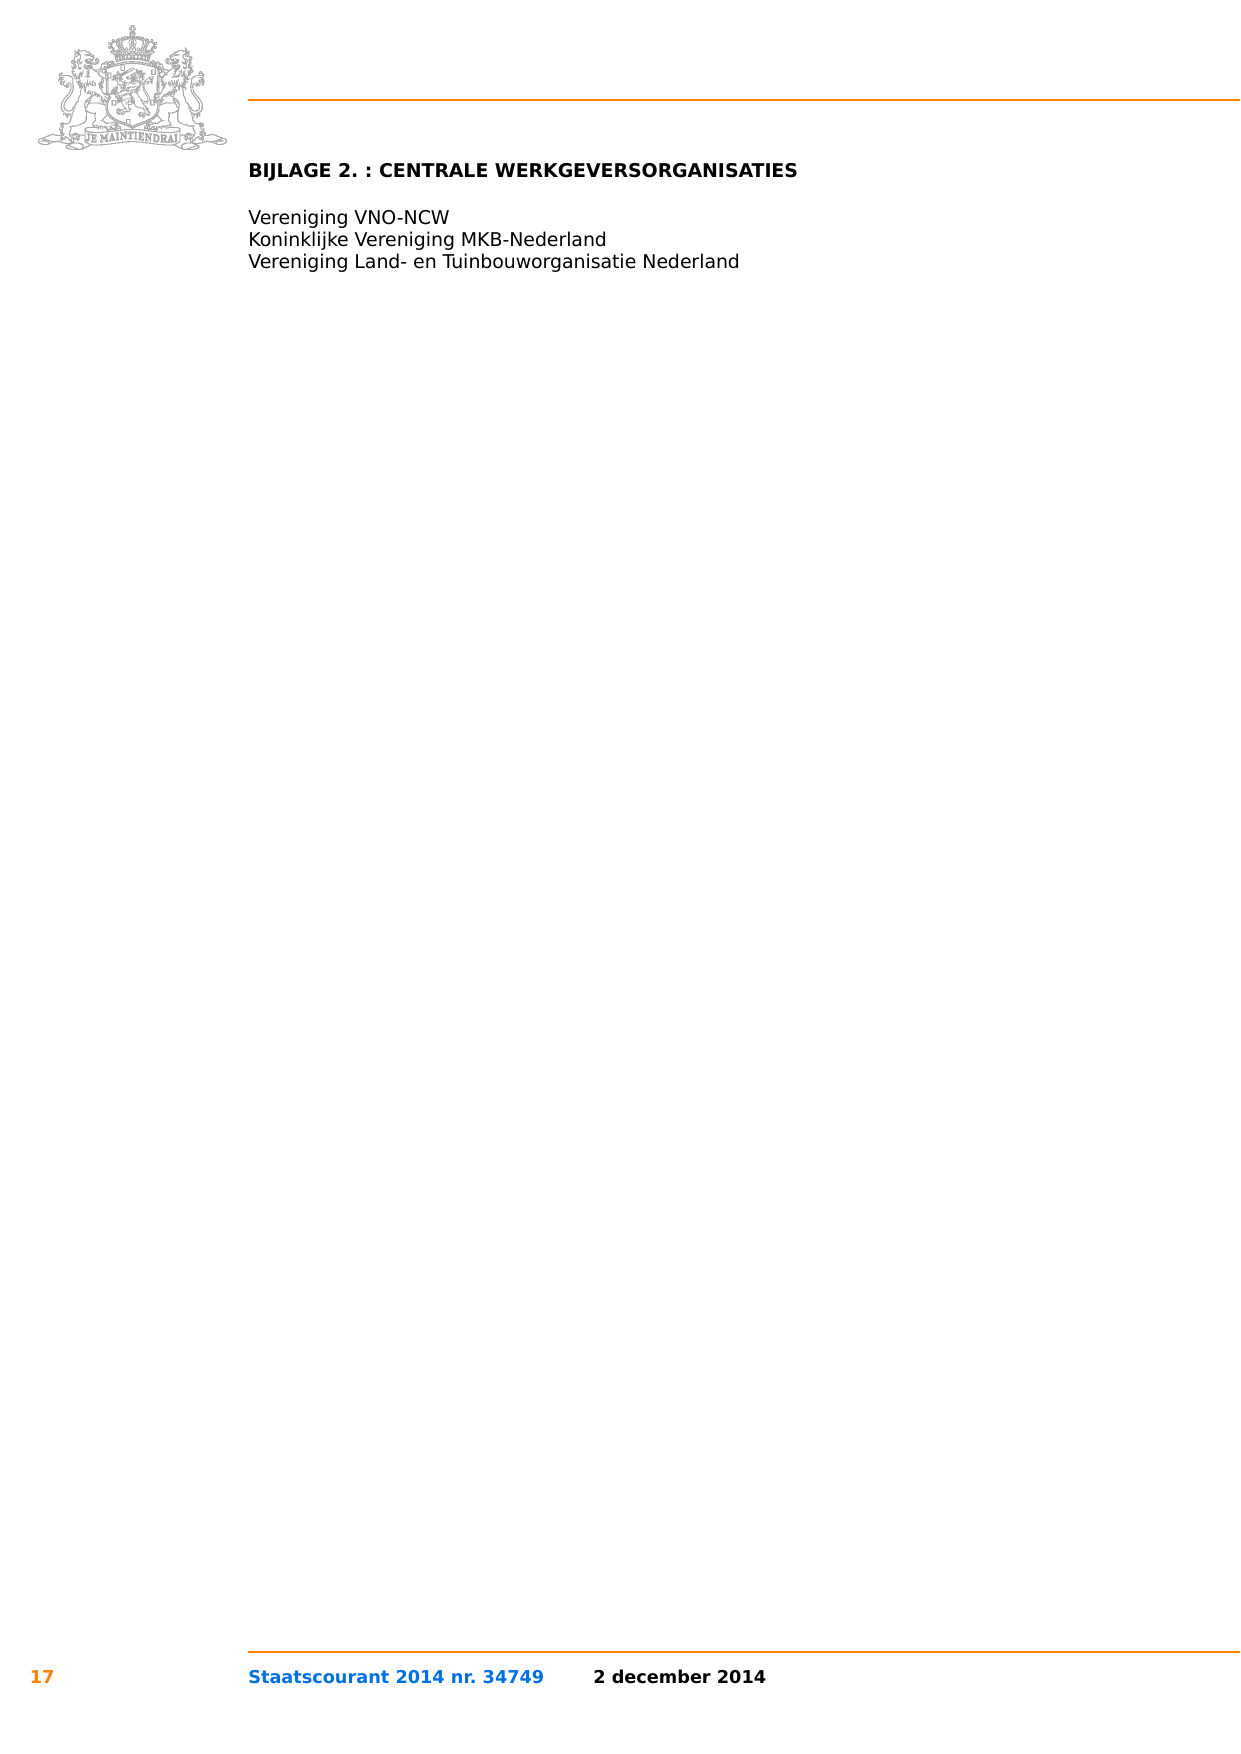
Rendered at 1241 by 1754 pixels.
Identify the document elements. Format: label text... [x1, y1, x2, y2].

text Vereniging Land- en Tuinbouworganisatie Nederland [248, 251, 1163, 273]
text Koninklijke Vereniging MKB-Nederland [248, 229, 1163, 251]
subtitle BIJLAGE 2. : CENTRALE WERKGEVERSORGANISATIES [248, 160, 1163, 182]
picture [38, 25, 227, 150]
text Vereniging VNO-NCW [248, 207, 1163, 229]
